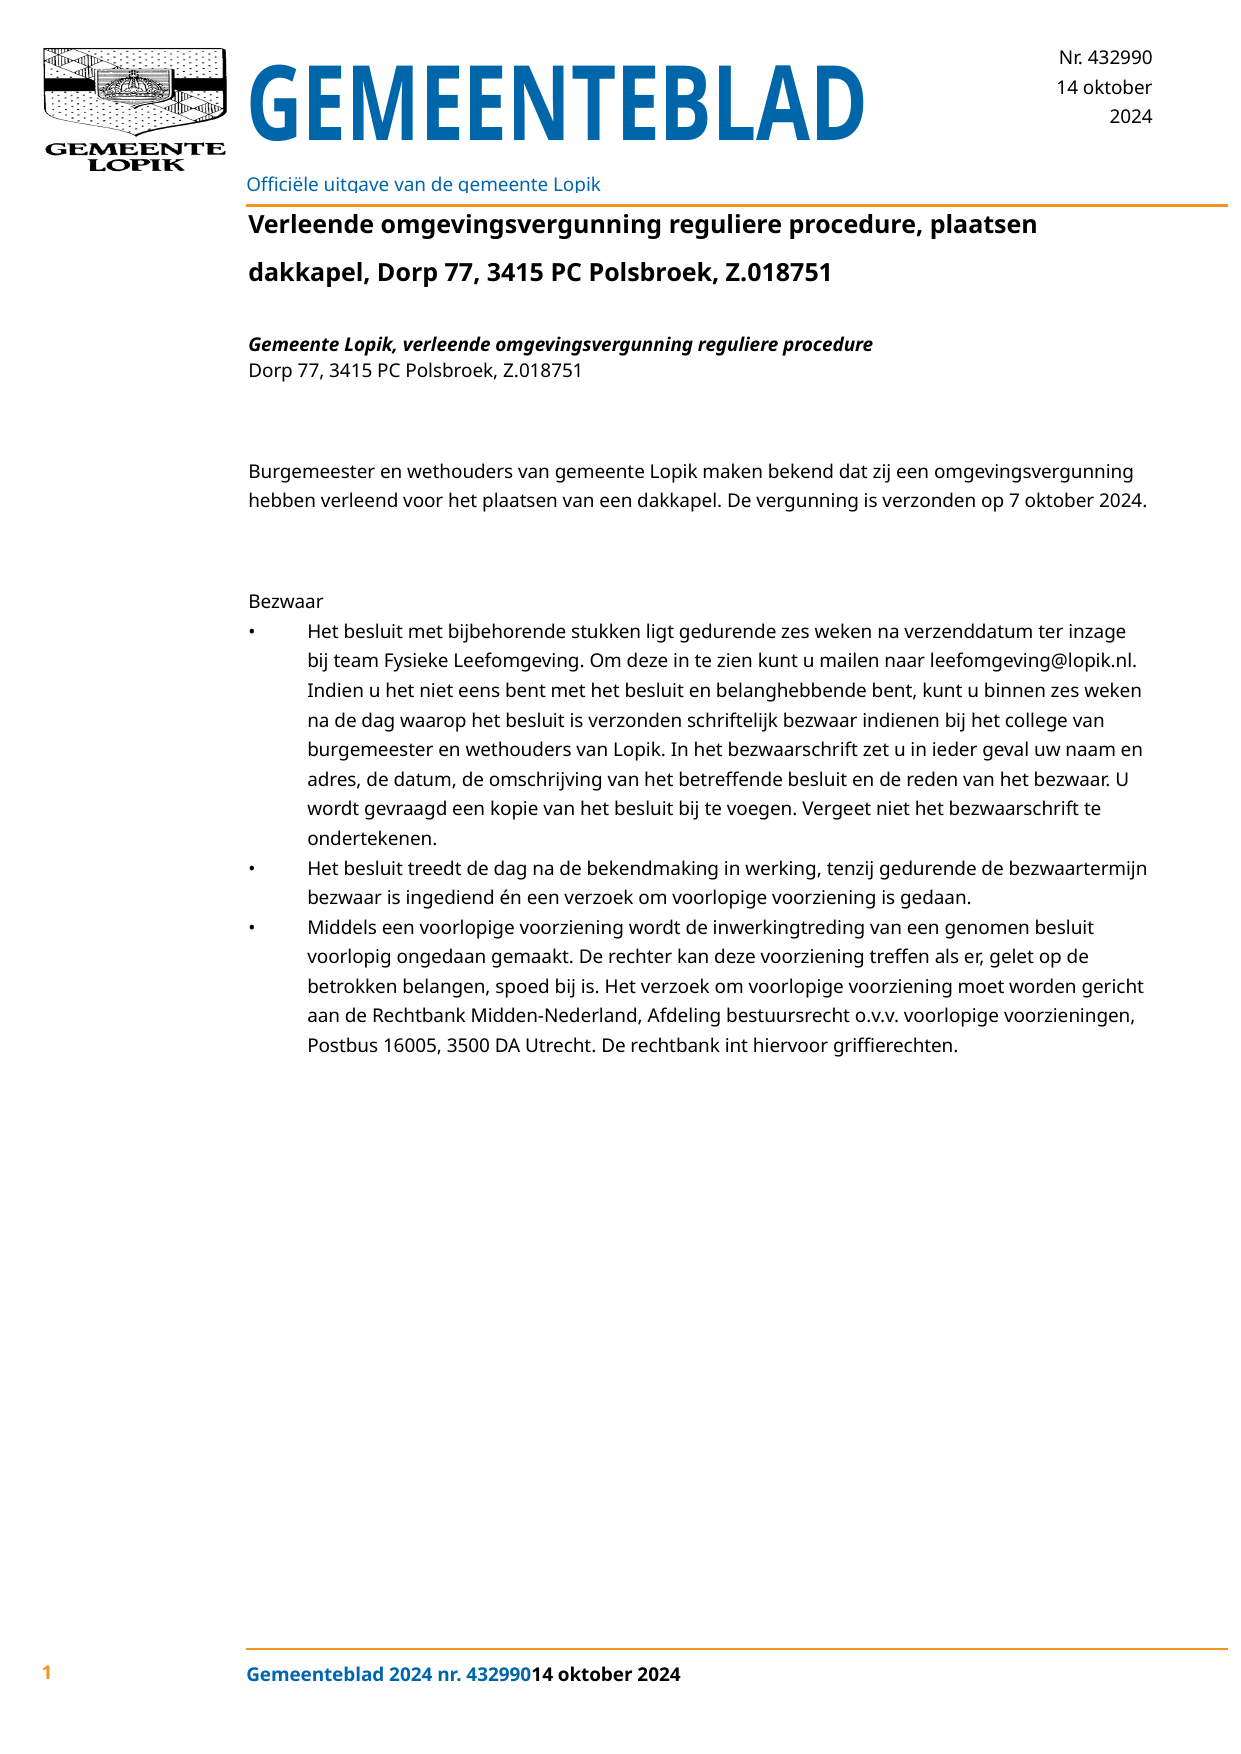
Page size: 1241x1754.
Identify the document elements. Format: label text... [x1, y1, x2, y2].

picture [41, 47, 231, 172]
text Bezwaar [248, 588, 1152, 614]
text Burgemeester en wethouders van gemeente Lopik maken bekend dat zij een omgevingsvergunning hebben verleend voor het plaatsen van een dakkapel. De vergunning is verzonden op 7 oktober 2024. [248, 458, 1152, 513]
text Dorp 77, 3415 PC Polsbroek, Z.018751 [248, 357, 1152, 383]
list Het besluit treedt de dag na de bekendmaking in werking, tenzij gedurende de bezwaartermijn bezwaar is ingediend én een verzoek om voorlopige voorziening is gedaan. [248, 855, 1152, 910]
text Verleende omgevingsvergunning reguliere procedure, plaatsen dakkapel, Dorp 77, 3415 PC Polsbroek, Z.018751 [248, 207, 1152, 288]
list Het besluit met bijbehorende stukken ligt gedurende zes weken na verzenddatum ter inzage bij team Fysieke Leefomgeving. Om deze in te zien kunt u mailen naar leefomgeving@lopik.nl. Indien u het niet eens bent met het besluit en belanghebbende bent, kunt u binnen zes weken na de dag waarop het besluit is verzonden schriftelijk bezwaar indienen bij het college van burgemeester en wethouders van Lopik. In het bezwaarschrift zet u in ieder geval uw naam en adres, de datum, de omschrijving van het betreffende besluit en de reden van het bezwaar. U wordt gevraagd een kopie van het besluit bij te voegen. Vergeet niet het bezwaarschrift te ondertekenen. [248, 618, 1152, 851]
list Middels een voorlopige voorziening wordt de inwerkingtreding van een genomen besluit voorlopig ongedaan gemaakt. De rechter kan deze voorziening treffen als er, gelet op de betrokken belangen, spoed bij is. Het verzoek om voorlopige voorziening moet worden gericht aan de Rechtbank Midden-Nederland, Afdeling bestuursrecht o.v.v. voorlopige voorzieningen, Postbus 16005, 3500 DA Utrecht. De rechtbank int hiervoor griffierechten. [248, 914, 1152, 1058]
text Gemeente Lopik, verleende omgevingsvergunning reguliere procedure [248, 331, 1152, 357]
